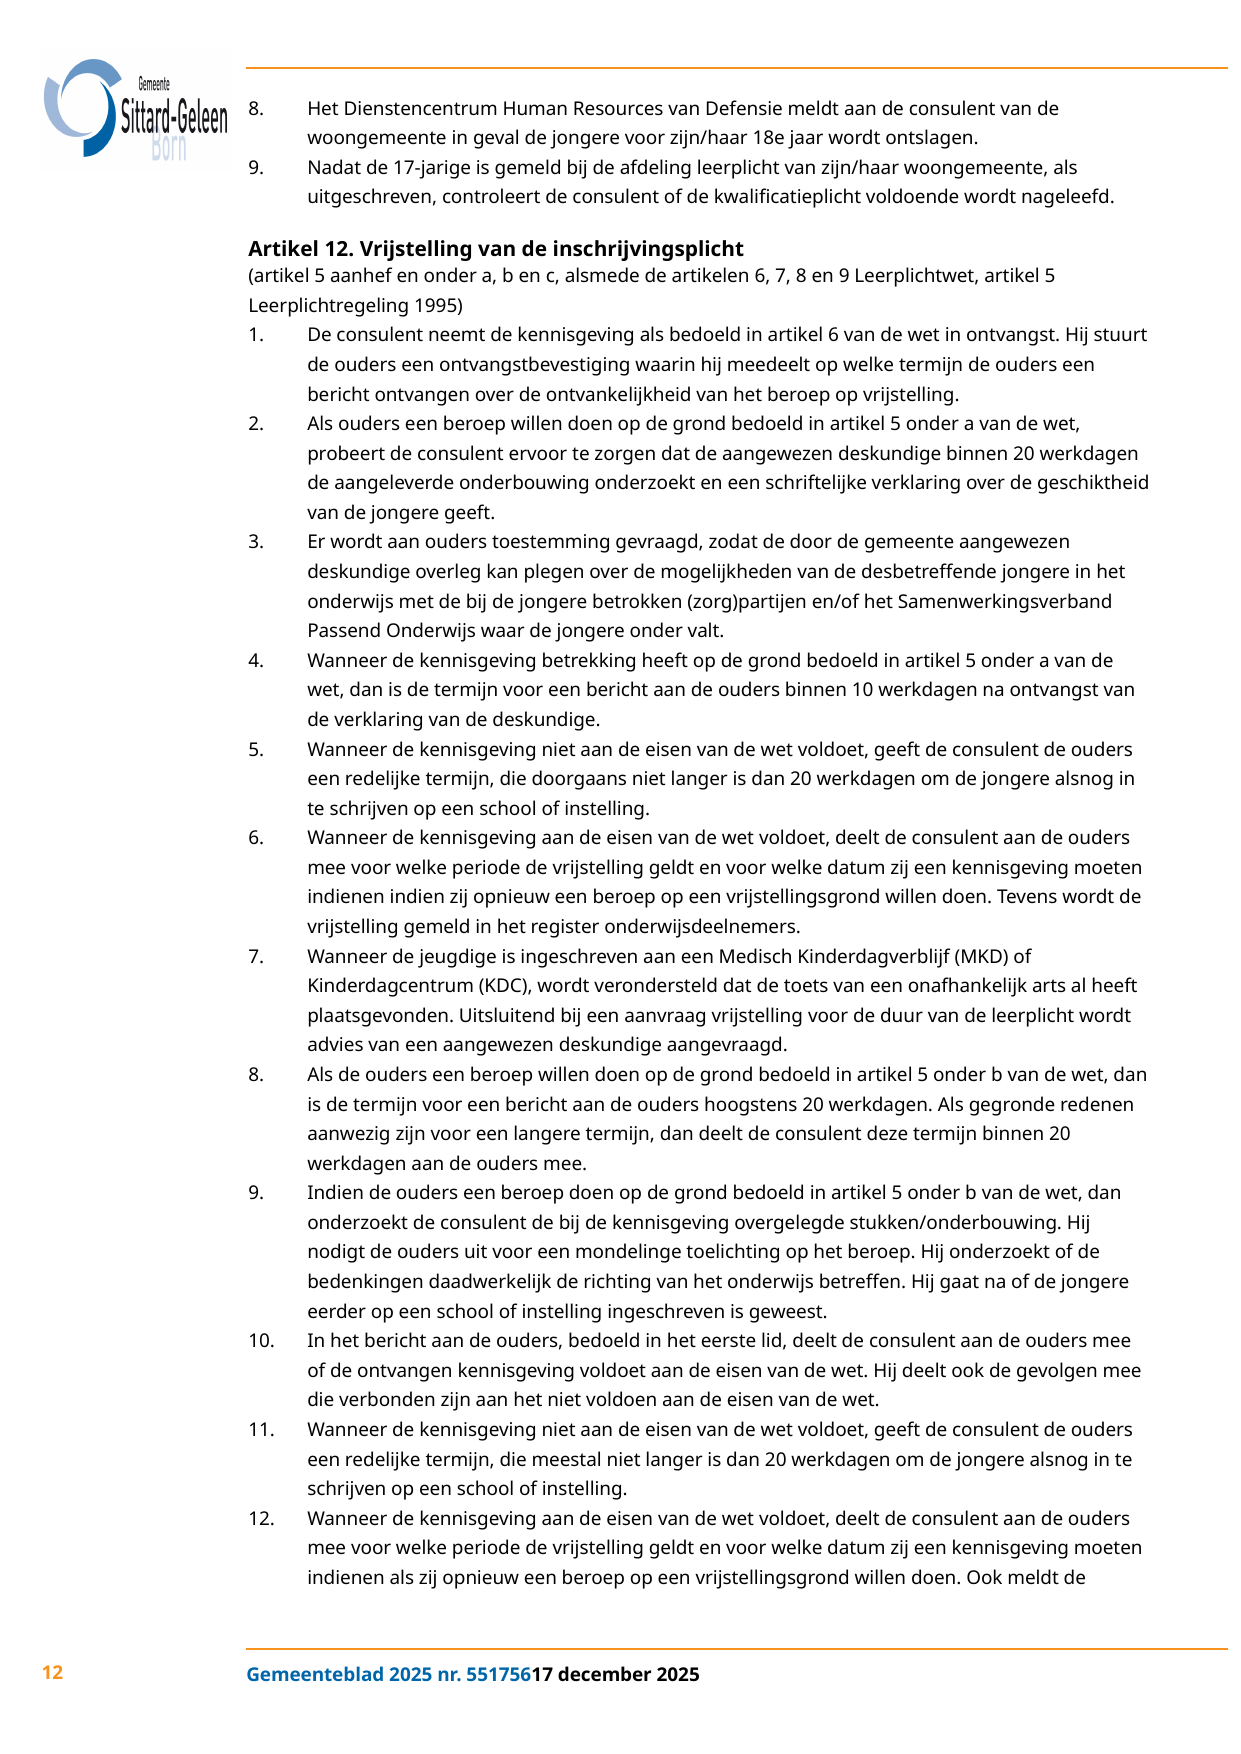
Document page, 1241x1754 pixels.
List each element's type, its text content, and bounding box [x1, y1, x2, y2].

list Indien de ouders een beroep doen op de grond bedoeld in artikel 5 onder b van de wet, dan onderzoekt de consulent de bij de kennisgeving overgelegde stukken/onderbouwing. Hij nodigt de ouders uit voor een mondelinge toelichting op het beroep. Hij onderzoekt of de bedenkingen daadwerkelijk de richting van het onderwijs betreffen. Hij gaat na of de jongere eerder op een school of instelling ingeschreven is geweest. [248, 1179, 1152, 1323]
list De consulent neemt de kennisgeving als bedoeld in artikel 6 van de wet in ontvangst. Hij stuurt de ouders een ontvangstbevestiging waarin hij meedeelt op welke termijn de ouders een bericht ontvangen over de ontvankelijkheid van het beroep op vrijstelling. [248, 322, 1152, 406]
list Wanneer de kennisgeving niet aan de eisen van de wet voldoet, geeft de consulent de ouders een redelijke termijn, die meestal niet langer is dan 20 werkdagen om de jongere alsnog in te schrijven op een school of instelling. [248, 1416, 1152, 1501]
list Het Dienstencentrum Human Resources van Defensie meldt aan de consulent van de woongemeente in geval de jongere voor zijn/haar 18e jaar wordt ontslagen. [248, 95, 1152, 150]
list In het bericht aan de ouders, bedoeld in het eerste lid, deelt de consulent aan de ouders mee of de ontvangen kennisgeving voldoet aan de eisen van de wet. Hij deelt ook de gevolgen mee die verbonden zijn aan het niet voldoen aan de eisen van de wet. [248, 1327, 1152, 1412]
list Wanneer de kennisgeving aan de eisen van de wet voldoet, deelt de consulent aan de ouders mee voor welke periode de vrijstelling geldt en voor welke datum zij een kennisgeving moeten indienen indien zij opnieuw een beroep op een vrijstellingsgrond willen doen. Tevens wordt de vrijstelling gemeld in het register onderwijsdeelnemers. [248, 824, 1152, 939]
list Er wordt aan ouders toestemming gevraagd, zodat de door de gemeente aangewezen deskundige overleg kan plegen over de mogelijkheden van de desbetreffende jongere in het onderwijs met de bij de jongere betrokken (zorg)partijen en/of het Samenwerkingsverband Passend Onderwijs waar de jongere onder valt. [248, 529, 1152, 643]
list Wanneer de kennisgeving aan de eisen van de wet voldoet, deelt de consulent aan de ouders mee voor welke periode de vrijstelling geldt en voor welke datum zij een kennisgeving moeten indienen als zij opnieuw een beroep op een vrijstellingsgrond willen doen. Ook meldt de [248, 1505, 1152, 1590]
list Wanneer de jeugdige is ingeschreven aan een Medisch Kinderdagverblijf (MKD) of Kinderdagcentrum (KDC), wordt verondersteld dat de toets van een onafhankelijk arts al heeft plaatsgevonden. Uitsluitend bij een aanvraag vrijstelling voor de duur van de leerplicht wordt advies van een aangewezen deskundige aangevraagd. [248, 943, 1152, 1057]
list Als ouders een beroep willen doen op de grond bedoeld in artikel 5 onder a van de wet, probeert de consulent ervoor te zorgen dat de aangewezen deskundige binnen 20 werkdagen de aangeleverde onderbouwing onderzoekt en een schriftelijke verklaring over de geschiktheid van de jongere geeft. [248, 410, 1152, 525]
text Artikel 12. Vrijstelling van de inschrijvingsplicht [248, 234, 1152, 262]
list Als de ouders een beroep willen doen op de grond bedoeld in artikel 5 onder b van de wet, dan is de termijn voor een bericht aan de ouders hoogstens 20 werkdagen. Als gegronde redenen aanwezig zijn voor een langere termijn, dan deelt de consulent deze termijn binnen 20 werkdagen aan de ouders mee. [248, 1061, 1152, 1176]
list Wanneer de kennisgeving niet aan de eisen van de wet voldoet, geeft de consulent de ouders een redelijke termijn, die doorgaans niet langer is dan 20 werkdagen om de jongere alsnog in te schrijven op een school of instelling. [248, 736, 1152, 821]
list Wanneer de kennisgeving betrekking heeft op de grond bedoeld in artikel 5 onder a van de wet, dan is de termijn voor een bericht aan de ouders binnen 10 werkdagen na ontvangst van de verklaring van de deskundige. [248, 647, 1152, 732]
picture [41, 47, 231, 172]
text (artikel 5 aanhef en onder a, b en c, alsmede de artikelen 6, 7, 8 en 9 Leerplichtwet, artikel 5 Leerplichtregeling 1995) [248, 262, 1152, 318]
list Nadat de 17-jarige is gemeld bij de afdeling leerplicht van zijn/haar woongemeente, als uitgeschreven, controleert de consulent of de kwalificatieplicht voldoende wordt nageleefd. [248, 154, 1152, 209]
